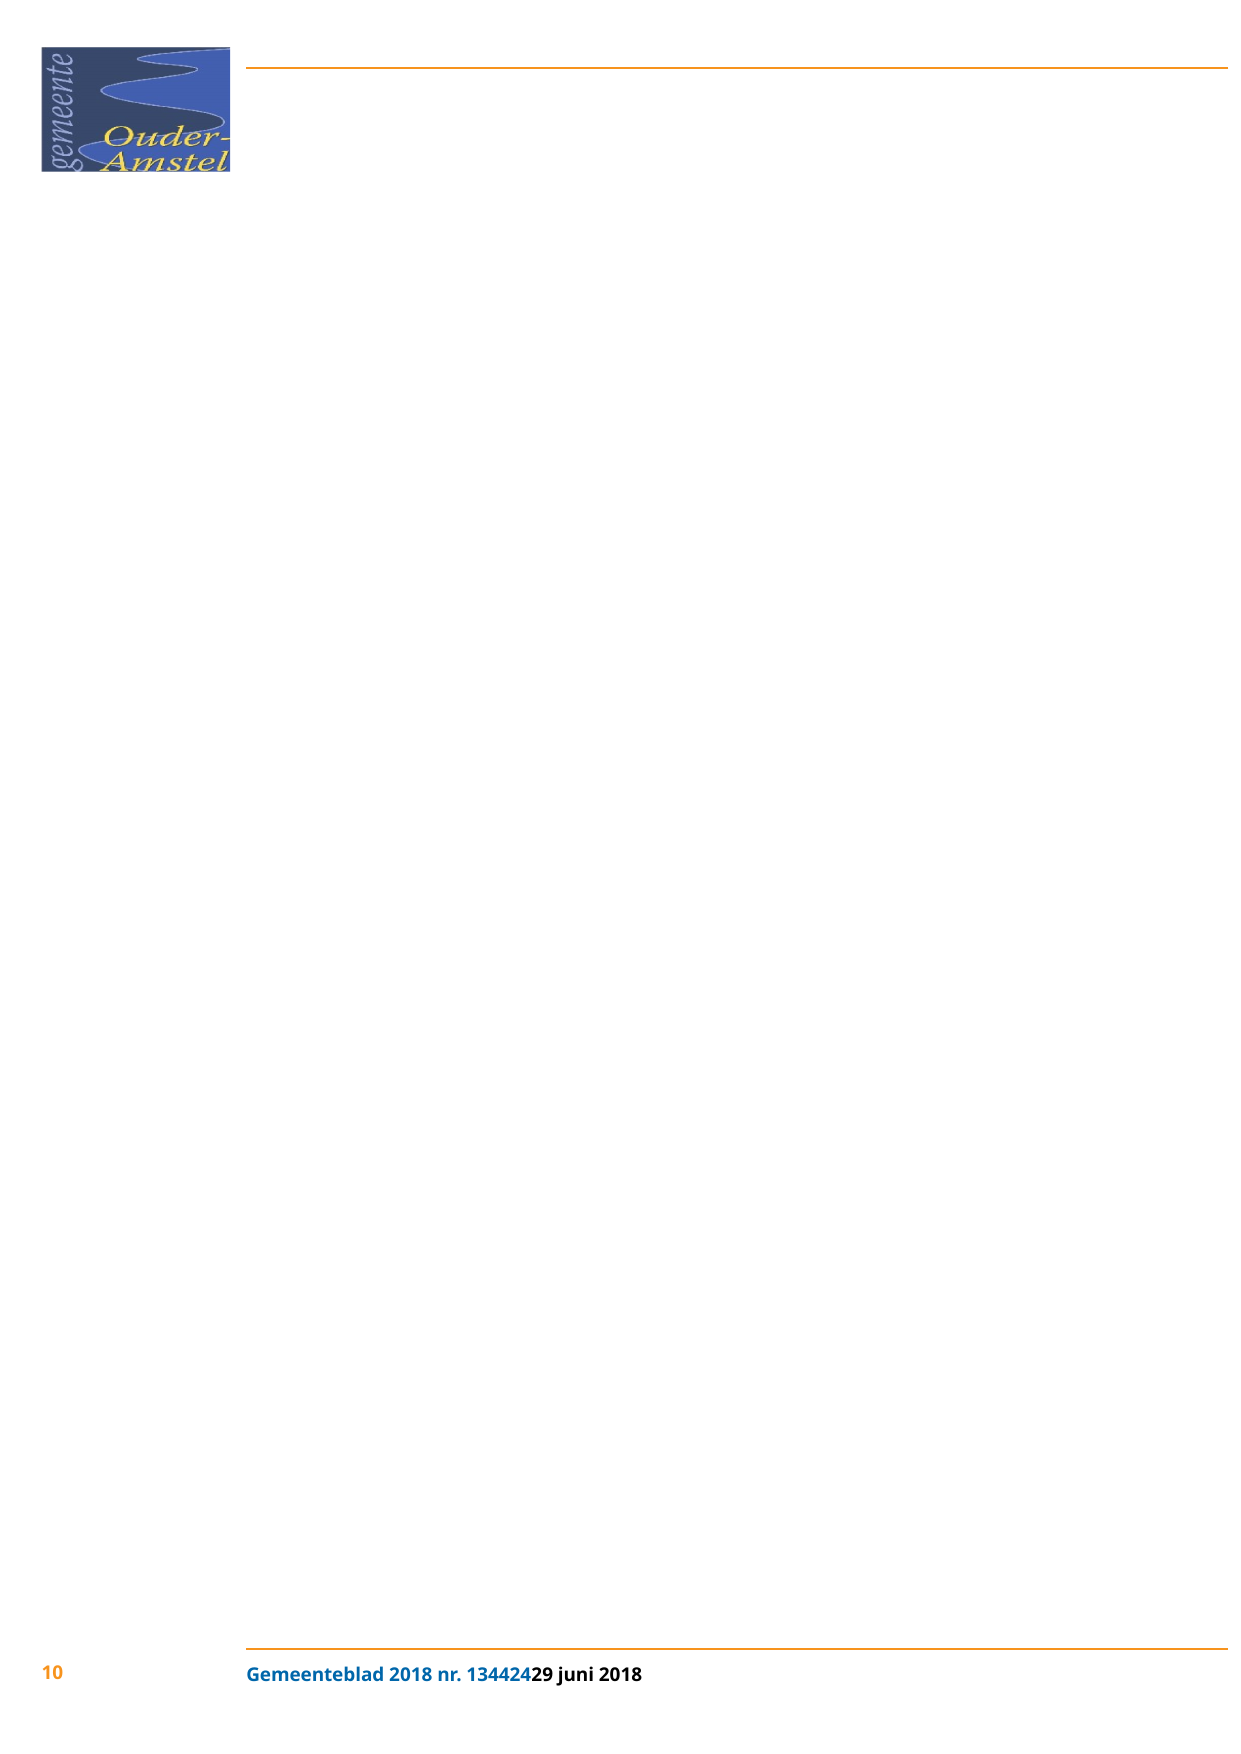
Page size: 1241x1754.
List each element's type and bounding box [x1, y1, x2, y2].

picture [41, 47, 231, 172]
